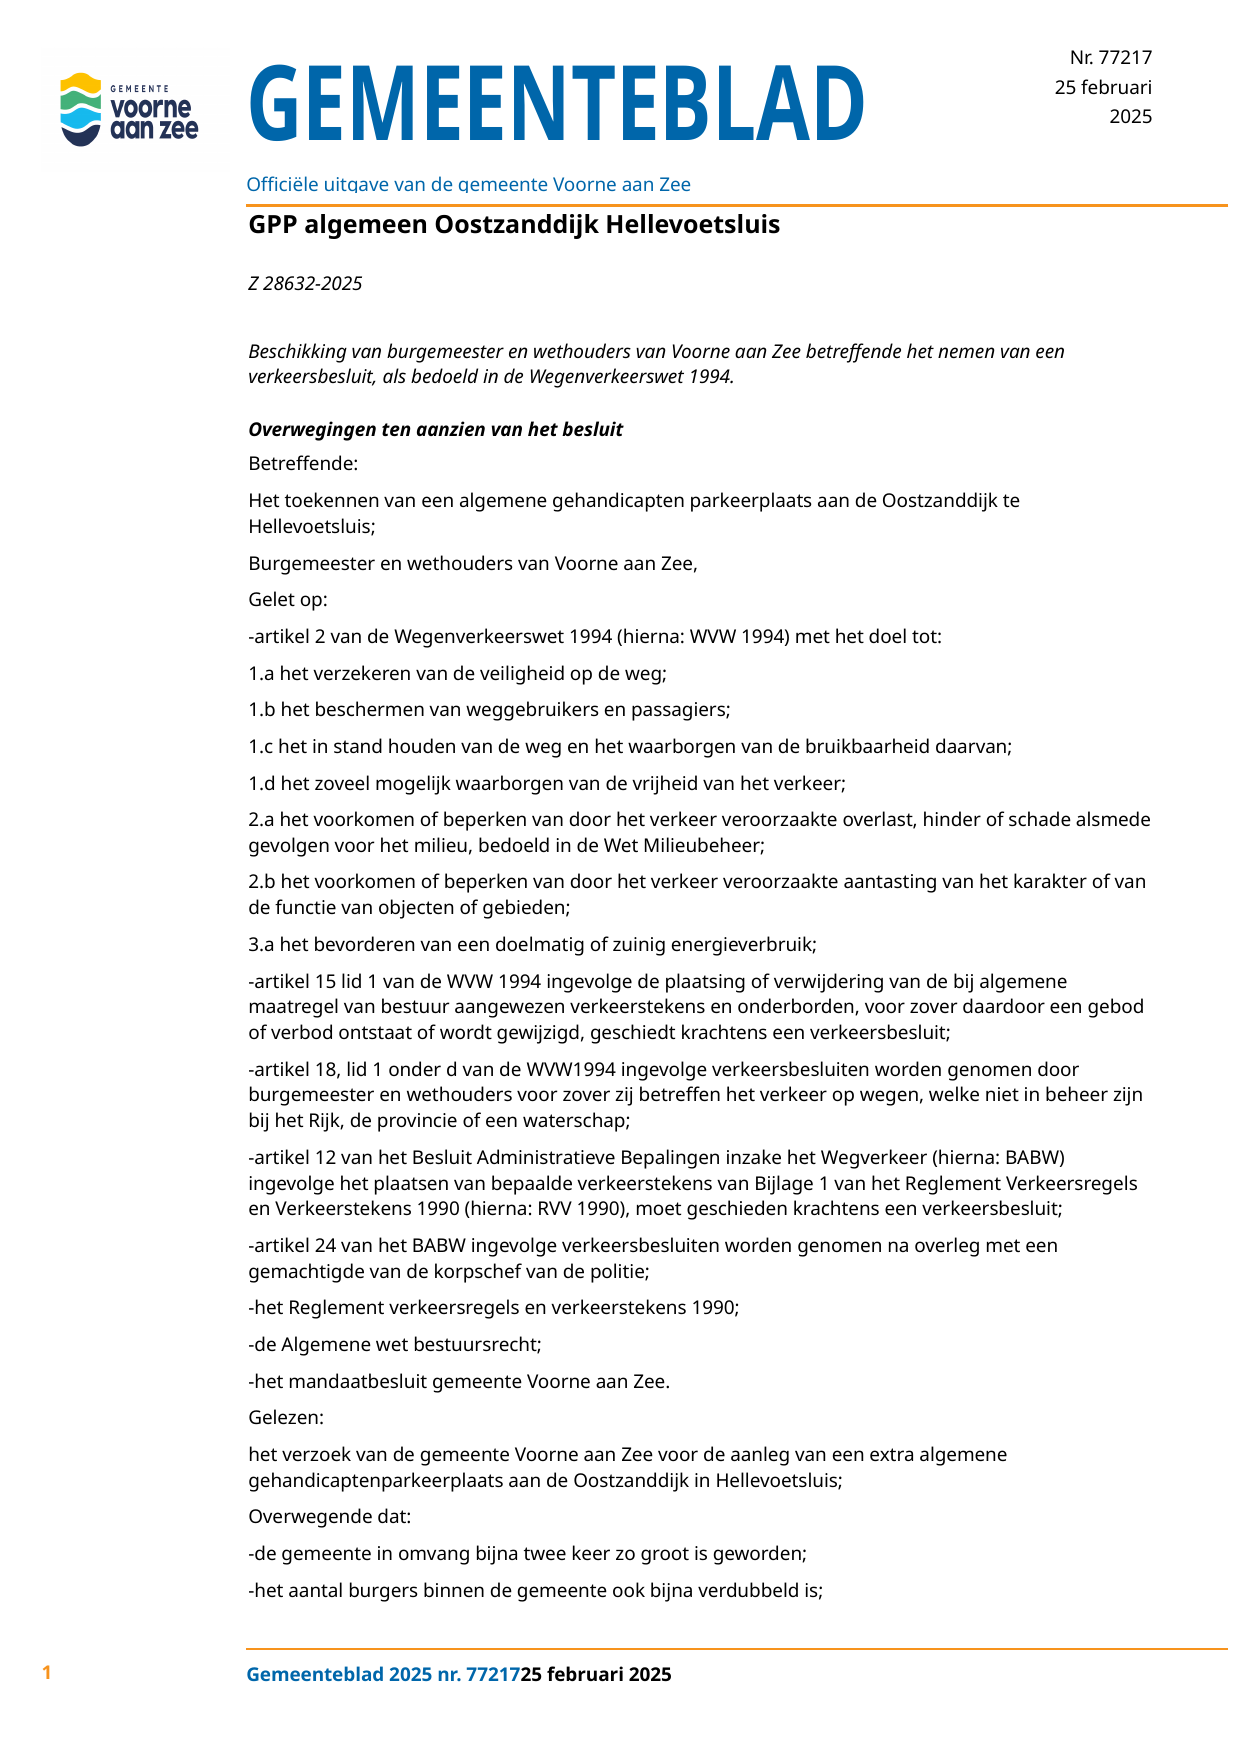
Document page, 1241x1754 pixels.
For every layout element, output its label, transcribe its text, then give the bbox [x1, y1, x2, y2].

text 1.c het in stand houden van de weg en het waarborgen van de bruikbaarheid daarvan; [248, 733, 1152, 759]
text -artikel 12 van het Besluit Administratieve Bepalingen inzake het Wegverkeer (hierna: BABW) ingevolge het plaatsen van bepaalde verkeerstekens van Bijlage 1 van het Reglement Verkeersregels en Verkeerstekens 1990 (hierna: RVV 1990), moet geschieden krachtens een verkeersbesluit; [248, 1144, 1152, 1221]
text 2.b het voorkomen of beperken van door het verkeer veroorzaakte aantasting van het karakter of van de functie van objecten of gebieden; [248, 869, 1152, 920]
text GPP algemeen Oostzanddijk Hellevoetsluis [248, 207, 1152, 241]
text Gelezen: [248, 1404, 1152, 1430]
text -het mandaatbesluit gemeente Voorne aan Zee. [248, 1368, 1152, 1394]
text 1.a het verzekeren van de veiligheid op de weg; [248, 660, 1152, 685]
text -artikel 18, lid 1 onder d van de WVW1994 ingevolge verkeersbesluiten worden genomen door burgemeester en wethouders voor zover zij betreffen het verkeer op wegen, welke niet in beheer zijn bij het Rijk, de provincie of een waterschap; [248, 1056, 1152, 1133]
text Het toekennen van een algemene gehandicapten parkeerplaats aan de Oostzanddijk te Hellevoetsluis; [248, 487, 1152, 539]
text 3.a het bevorderen van een doelmatig of zuinig energieverbruik; [248, 931, 1152, 957]
text Z 28632-2025 [248, 270, 1152, 296]
text Beschikking van burgemeester en wethouders van Voorne aan Zee betreffende het nemen van een verkeersbesluit, als bedoeld in de Wegenverkeerswet 1994. [248, 338, 1152, 389]
text Burgemeester en wethouders van Voorne aan Zee, [248, 550, 1152, 575]
picture [41, 47, 231, 172]
text -artikel 24 van het BABW ingevolge verkeersbesluiten worden genomen na overleg met een gemachtigde van de korpschef van de politie; [248, 1232, 1152, 1284]
text het verzoek van de gemeente Voorne aan Zee voor de aanleg van een extra algemene gehandicaptenparkeerplaats aan de Oostzanddijk in Hellevoetsluis; [248, 1441, 1152, 1493]
text Overwegingen ten aanzien van het besluit [248, 417, 1152, 442]
text Gelet op: [248, 586, 1152, 612]
text Overwegende dat: [248, 1504, 1152, 1529]
text -de Algemene wet bestuursrecht; [248, 1331, 1152, 1357]
text -het Reglement verkeersregels en verkeerstekens 1990; [248, 1294, 1152, 1320]
text 1.d het zoveel mogelijk waarborgen van de vrijheid van het verkeer; [248, 770, 1152, 795]
text 2.a het voorkomen of beperken van door het verkeer veroorzaakte overlast, hinder of schade alsmede gevolgen voor het milieu, bedoeld in de Wet Milieubeheer; [248, 806, 1152, 858]
text -de gemeente in omvang bijna twee keer zo groot is geworden; [248, 1540, 1152, 1566]
text -artikel 15 lid 1 van de WVW 1994 ingevolge de plaatsing of verwijdering van de bij algemene maatregel van bestuur aangewezen verkeerstekens en onderborden, voor zover daardoor een gebod of verbod ontstaat of wordt gewijzigd, geschiedt krachtens een verkeersbesluit; [248, 968, 1152, 1045]
text Betreffende: [248, 451, 1152, 476]
text -artikel 2 van de Wegenverkeerswet 1994 (hierna: WVW 1994) met het doel tot: [248, 623, 1152, 649]
text 1.b het beschermen van weggebruikers en passagiers; [248, 696, 1152, 722]
text -het aantal burgers binnen de gemeente ook bijna verdubbeld is; [248, 1577, 1152, 1603]
